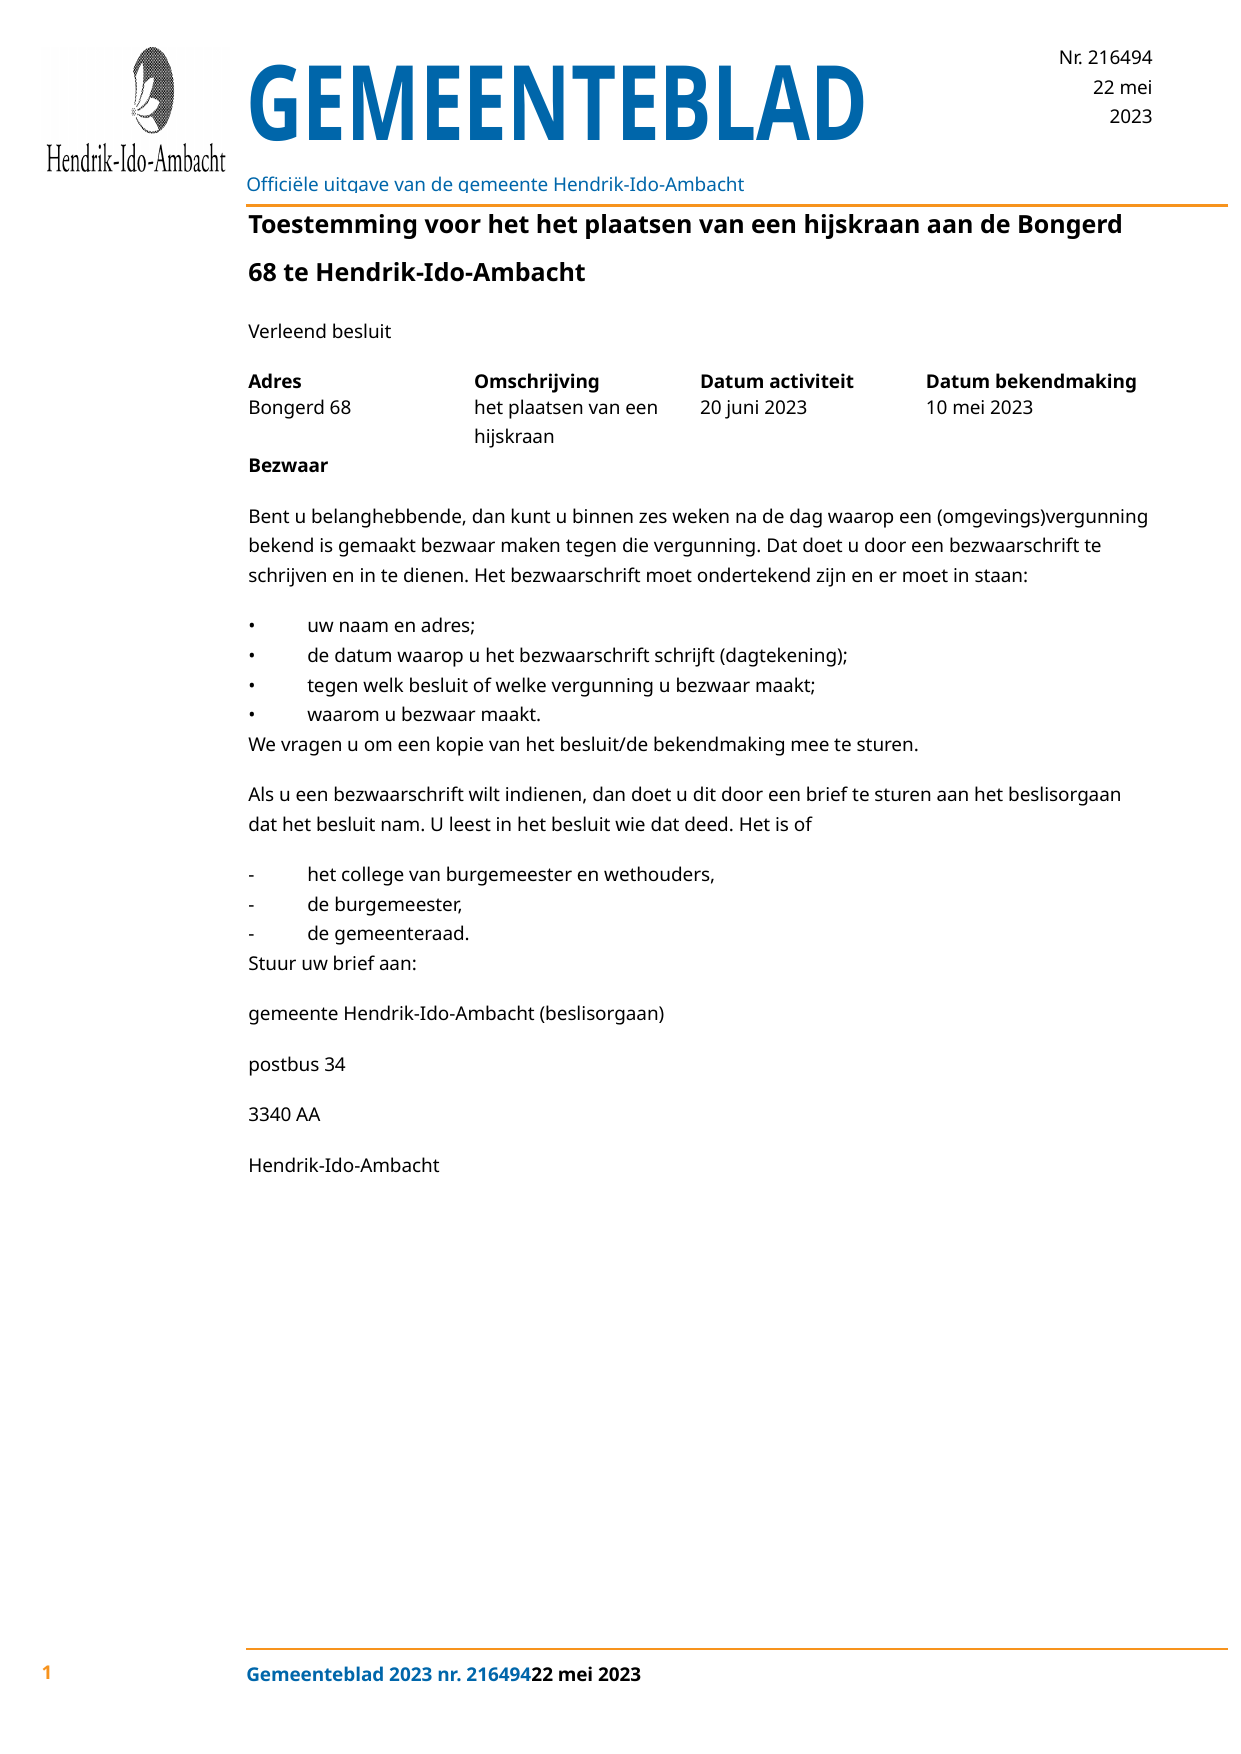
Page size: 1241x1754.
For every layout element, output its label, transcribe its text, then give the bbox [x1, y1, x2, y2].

table_header Adres [248, 369, 474, 394]
text Toestemming voor het het plaatsen van een hijskraan aan de Bongerd 68 te Hendrik-Ido-Ambacht [248, 207, 1152, 288]
text Bezwaar [248, 453, 1152, 478]
text Verleend besluit [248, 318, 1152, 344]
text Bent u belanghebbende, dan kunt u binnen zes weken na de dag waarop een (omgevings)vergunning bekend is gemaakt bezwaar maken tegen die vergunning. Dat doet u door een bezwaarschrift te schrijven en in te dienen. Het bezwaarschrift moet ondertekend zijn en er moet in staan: [248, 503, 1152, 588]
table_cell 20 juni 2023 [700, 394, 926, 449]
list tegen welk besluit of welke vergunning u bezwaar maakt; [248, 672, 1152, 698]
table_cell het plaatsen van een hijskraan [474, 394, 700, 449]
list de datum waarop u het bezwaarschrift schrijft (dagtekening); [248, 642, 1152, 668]
table_header Datum bekendmaking [926, 369, 1152, 394]
table_cell 10 mei 2023 [926, 394, 1152, 449]
text Hendrik-Ido-Ambacht [248, 1152, 1152, 1178]
text Als u een bezwaarschrift wilt indienen, dan doet u dit door een brief te sturen aan het beslisorgaan dat het besluit nam. U leest in het besluit wie dat deed. Het is of [248, 781, 1152, 837]
table_header Omschrijving [474, 369, 700, 394]
text gemeente Hendrik-Ido-Ambacht (beslisorgaan) [248, 1001, 1152, 1026]
text postbus 34 [248, 1051, 1152, 1077]
text Stuur uw brief aan: [248, 950, 1152, 976]
list de gemeenteraad. [248, 921, 1152, 946]
picture [41, 47, 231, 172]
table_header Datum activiteit [700, 369, 926, 394]
text We vragen u om een kopie van het besluit/de bekendmaking mee te sturen. [248, 731, 1152, 757]
table_cell Bongerd 68 [248, 394, 474, 449]
text 3340 AA [248, 1101, 1152, 1127]
list de burgemeester, [248, 891, 1152, 917]
list uw naam en adres; [248, 613, 1152, 638]
list waarom u bezwaar maakt. [248, 701, 1152, 727]
list het college van burgemeester en wethouders, [248, 861, 1152, 887]
